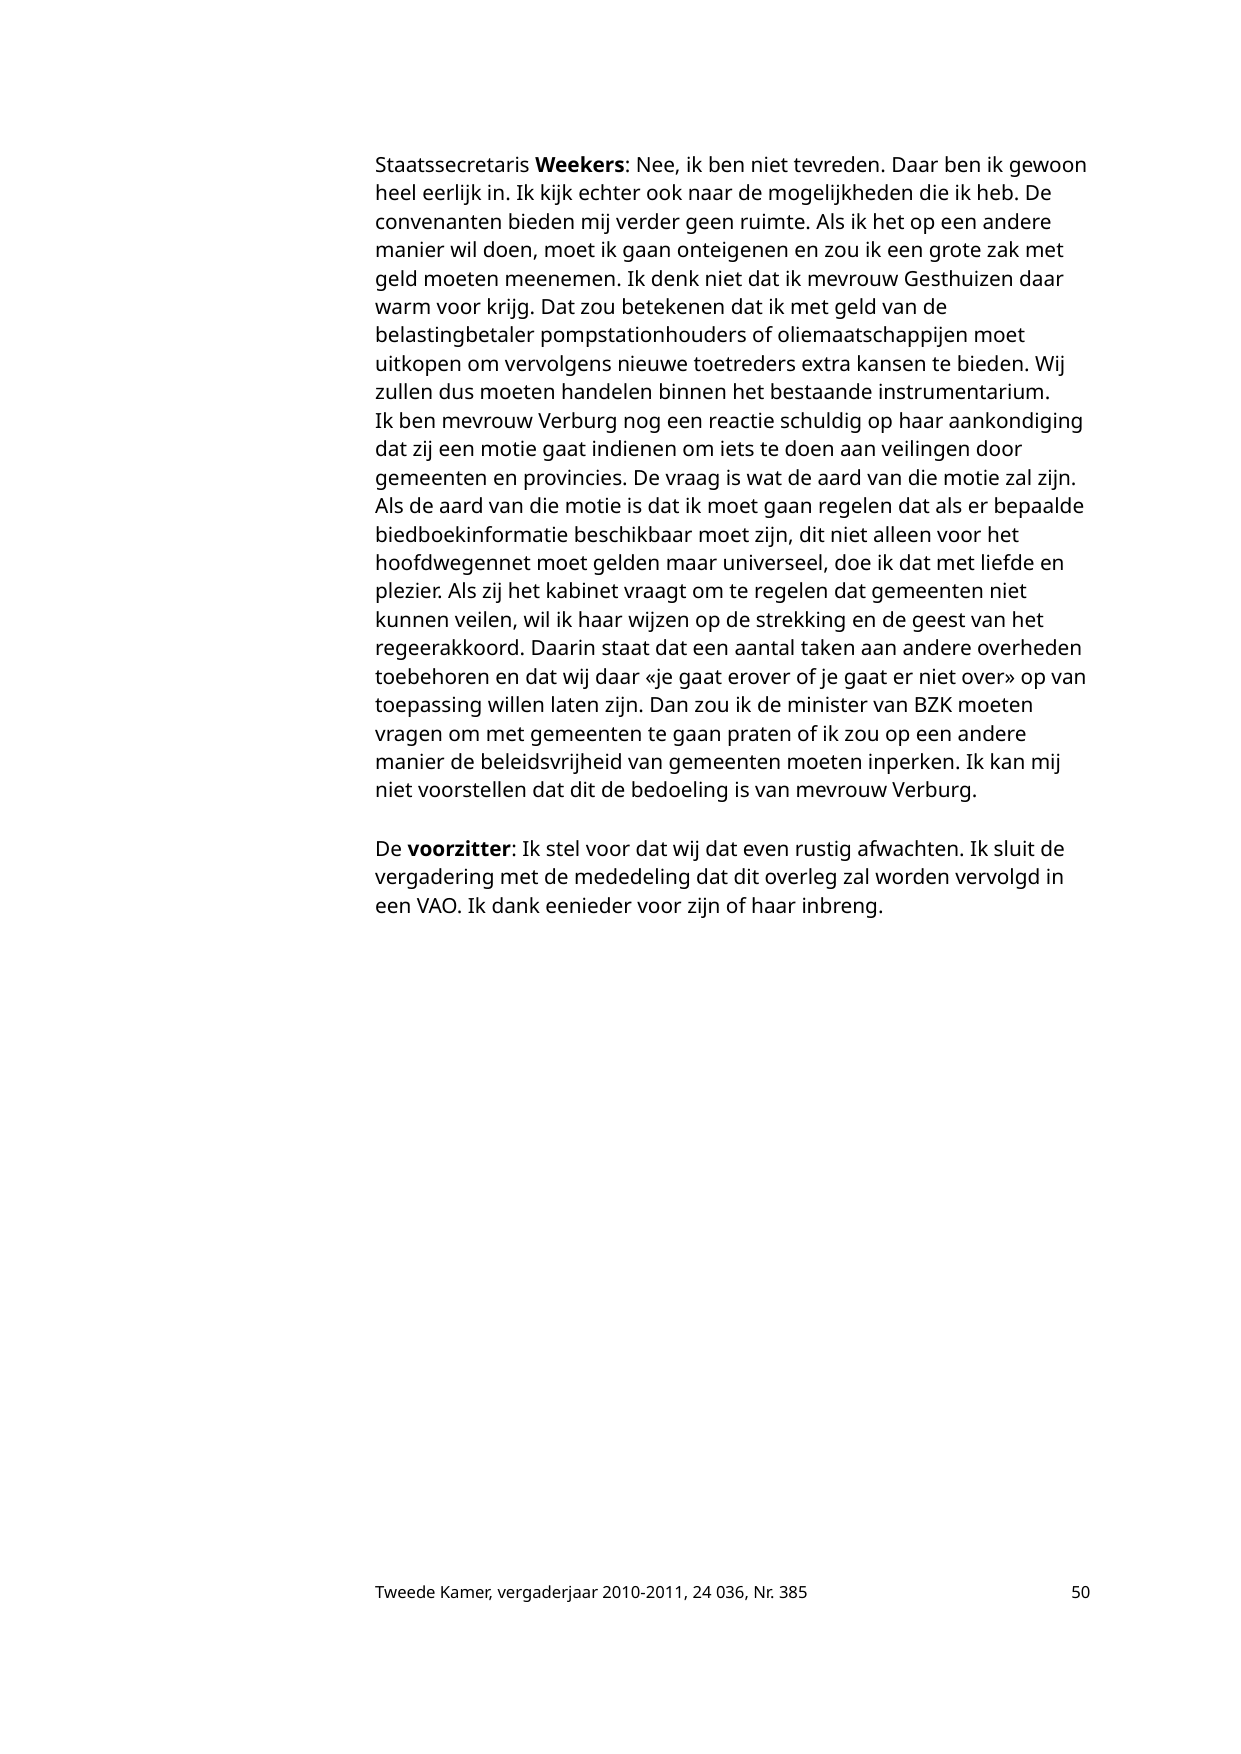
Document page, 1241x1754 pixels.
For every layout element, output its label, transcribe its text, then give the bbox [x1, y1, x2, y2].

text De voorzitter: Ik stel voor dat wij dat even rustig afwachten. Ik sluit de vergadering met de mededeling dat dit overleg zal worden vervolgd in een VAO. Ik dank eenieder voor zijn of haar inbreng. [375, 834, 1090, 919]
text Staatssecretaris Weekers: Nee, ik ben niet tevreden. Daar ben ik gewoon heel eerlijk in. Ik kijk echter ook naar de mogelijkheden die ik heb. De convenanten bieden mij verder geen ruimte. Als ik het op een andere manier wil doen, moet ik gaan onteigenen en zou ik een grote zak met geld moeten meenemen. Ik denk niet dat ik mevrouw Gesthuizen daar warm voor krijg. Dat zou betekenen dat ik met geld van de belastingbetaler pompstationhouders of oliemaatschappijen moet uitkopen om vervolgens nieuwe toetreders extra kansen te bieden. Wij zullen dus moeten handelen binnen het bestaande instrumentarium. [375, 150, 1090, 406]
text Ik ben mevrouw Verburg nog een reactie schuldig op haar aankondiging dat zij een motie gaat indienen om iets te doen aan veilingen door gemeenten en provincies. De vraag is wat de aard van die motie zal zijn. Als de aard van die motie is dat ik moet gaan regelen dat als er bepaalde biedboekinformatie beschikbaar moet zijn, dit niet alleen voor het hoofdwegennet moet gelden maar universeel, doe ik dat met liefde en plezier. Als zij het kabinet vraagt om te regelen dat gemeenten niet kunnen veilen, wil ik haar wijzen op de strekking en de geest van het regeerakkoord. Daarin staat dat een aantal taken aan andere overheden toebehoren en dat wij daar «je gaat erover of je gaat er niet over» op van toepassing willen laten zijn. Dan zou ik de minister van BZK moeten vragen om met gemeenten te gaan praten of ik zou op een andere manier de beleidsvrijheid van gemeenten moeten inperken. Ik kan mij niet voorstellen dat dit de bedoeling is van mevrouw Verburg. [375, 406, 1090, 804]
